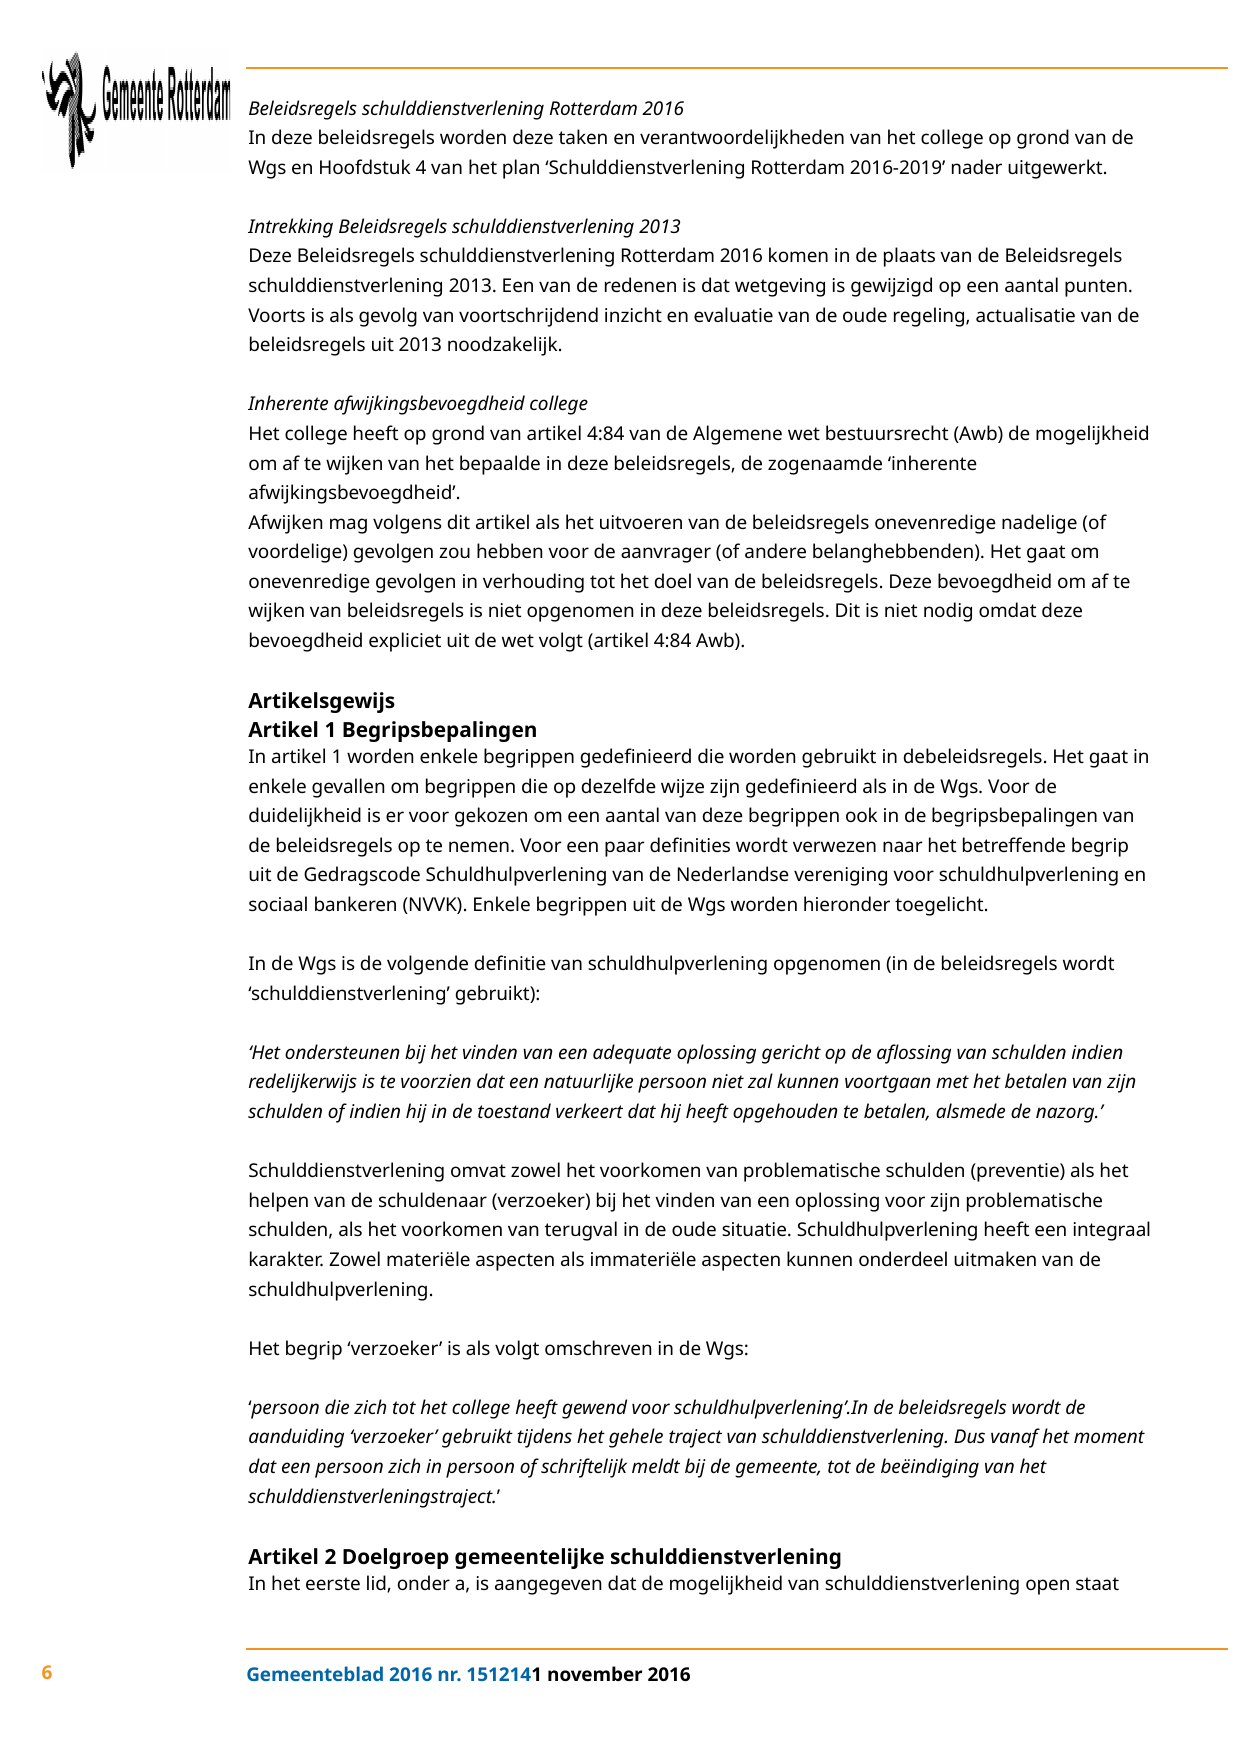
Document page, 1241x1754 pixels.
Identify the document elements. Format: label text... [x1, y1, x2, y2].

text Inherente afwijkingsbevoegdheid college [248, 391, 1152, 416]
text Beleidsregels schulddienstverlening Rotterdam 2016 [248, 95, 1152, 121]
text Het begrip ‘verzoeker’ is als volgt omschreven in de Wgs: [248, 1335, 1152, 1361]
text Deze Beleidsregels schulddienstverlening Rotterdam 2016 komen in de plaats van de Beleidsregels schulddienstverlening 2013. Een van de redenen is dat wetgeving is gewijzigd op een aantal punten. Voorts is als gevolg van voortschrijdend inzicht en evaluatie van de oude regeling, actualisatie van de beleidsregels uit 2013 noodzakelijk. [248, 243, 1152, 357]
text In deze beleidsregels worden deze taken en verantwoordelijkheden van het college op grond van de Wgs en Hoofdstuk 4 van het plan ‘Schulddienstverlening Rotterdam 2016-2019’ nader uitgewerkt. [248, 124, 1152, 180]
text In het eerste lid, onder a, is aangegeven dat de mogelijkheid van schulddienstverlening open staat [248, 1571, 1152, 1596]
text Afwijken mag volgens dit artikel als het uitvoeren van de beleidsregels onevenredige nadelige (of voordelige) gevolgen zou hebben voor de aanvrager (of andere belanghebbenden). Het gaat om onevenredige gevolgen in verhouding tot het doel van de beleidsregels. Deze bevoegdheid om af te wijken van beleidsregels is niet opgenomen in deze beleidsregels. Dit is niet nodig omdat deze bevoegdheid expliciet uit de wet volgt (artikel 4:84 Awb). [248, 509, 1152, 653]
text Artikel 1 Begripsbepalingen [248, 715, 1152, 743]
text Intrekking Beleidsregels schulddienstverlening 2013 [248, 213, 1152, 239]
text Artikelsgewijs [248, 686, 1152, 715]
text In artikel 1 worden enkele begrippen gedefinieerd die worden gebruikt in debeleidsregels. Het gaat in enkele gevallen om begrippen die op dezelfde wijze zijn gedefinieerd als in de Wgs. Voor de duidelijkheid is er voor gekozen om een aantal van deze begrippen ook in de begripsbepalingen van de beleidsregels op te nemen. Voor een paar definities wordt verwezen naar het betreffende begrip uit de Gedragscode Schuldhulpverlening van de Nederlandse vereniging voor schuldhulpverlening en sociaal bankeren (NVVK). Enkele begrippen uit de Wgs worden hieronder toegelicht. [248, 743, 1152, 917]
text Schulddienstverlening omvat zowel het voorkomen van problematische schulden (preventie) als het helpen van de schuldenaar (verzoeker) bij het vinden van een oplossing voor zijn problematische schulden, als het voorkomen van terugval in de oude situatie. Schuldhulpverlening heeft een integraal karakter. Zowel materiële aspecten als immateriële aspecten kunnen onderdeel uitmaken van de schuldhulpverlening. [248, 1157, 1152, 1302]
text ‘persoon die zich tot het college heeft gewend voor schuldhulpverlening’.In de beleidsregels wordt de aanduiding ‘verzoeker’ gebruikt tijdens het gehele traject van schulddienstverlening. Dus vanaf het moment dat een persoon zich in persoon of schriftelijk meldt bij de gemeente, tot de beëindiging van het schulddienstverleningstraject.’ [248, 1394, 1152, 1509]
text Het college heeft op grond van artikel 4:84 van de Algemene wet bestuursrecht (Awb) de mogelijkheid om af te wijken van het bepaalde in deze beleidsregels, de zogenaamde ‘inherente afwijkingsbevoegdheid’. [248, 420, 1152, 505]
picture [41, 47, 231, 172]
text Artikel 2 Doelgroep gemeentelijke schulddienstverlening [248, 1542, 1152, 1571]
text In de Wgs is de volgende definitie van schuldhulpverlening opgenomen (in de beleidsregels wordt ‘schulddienstverlening’ gebruikt): [248, 950, 1152, 1006]
text ‘Het ondersteunen bij het vinden van een adequate oplossing gericht op de aflossing van schulden indien redelijkerwijs is te voorzien dat een natuurlijke persoon niet zal kunnen voortgaan met het betalen van zijn schulden of indien hij in de toestand verkeert dat hij heeft opgehouden te betalen, alsmede de nazorg.’ [248, 1039, 1152, 1124]
